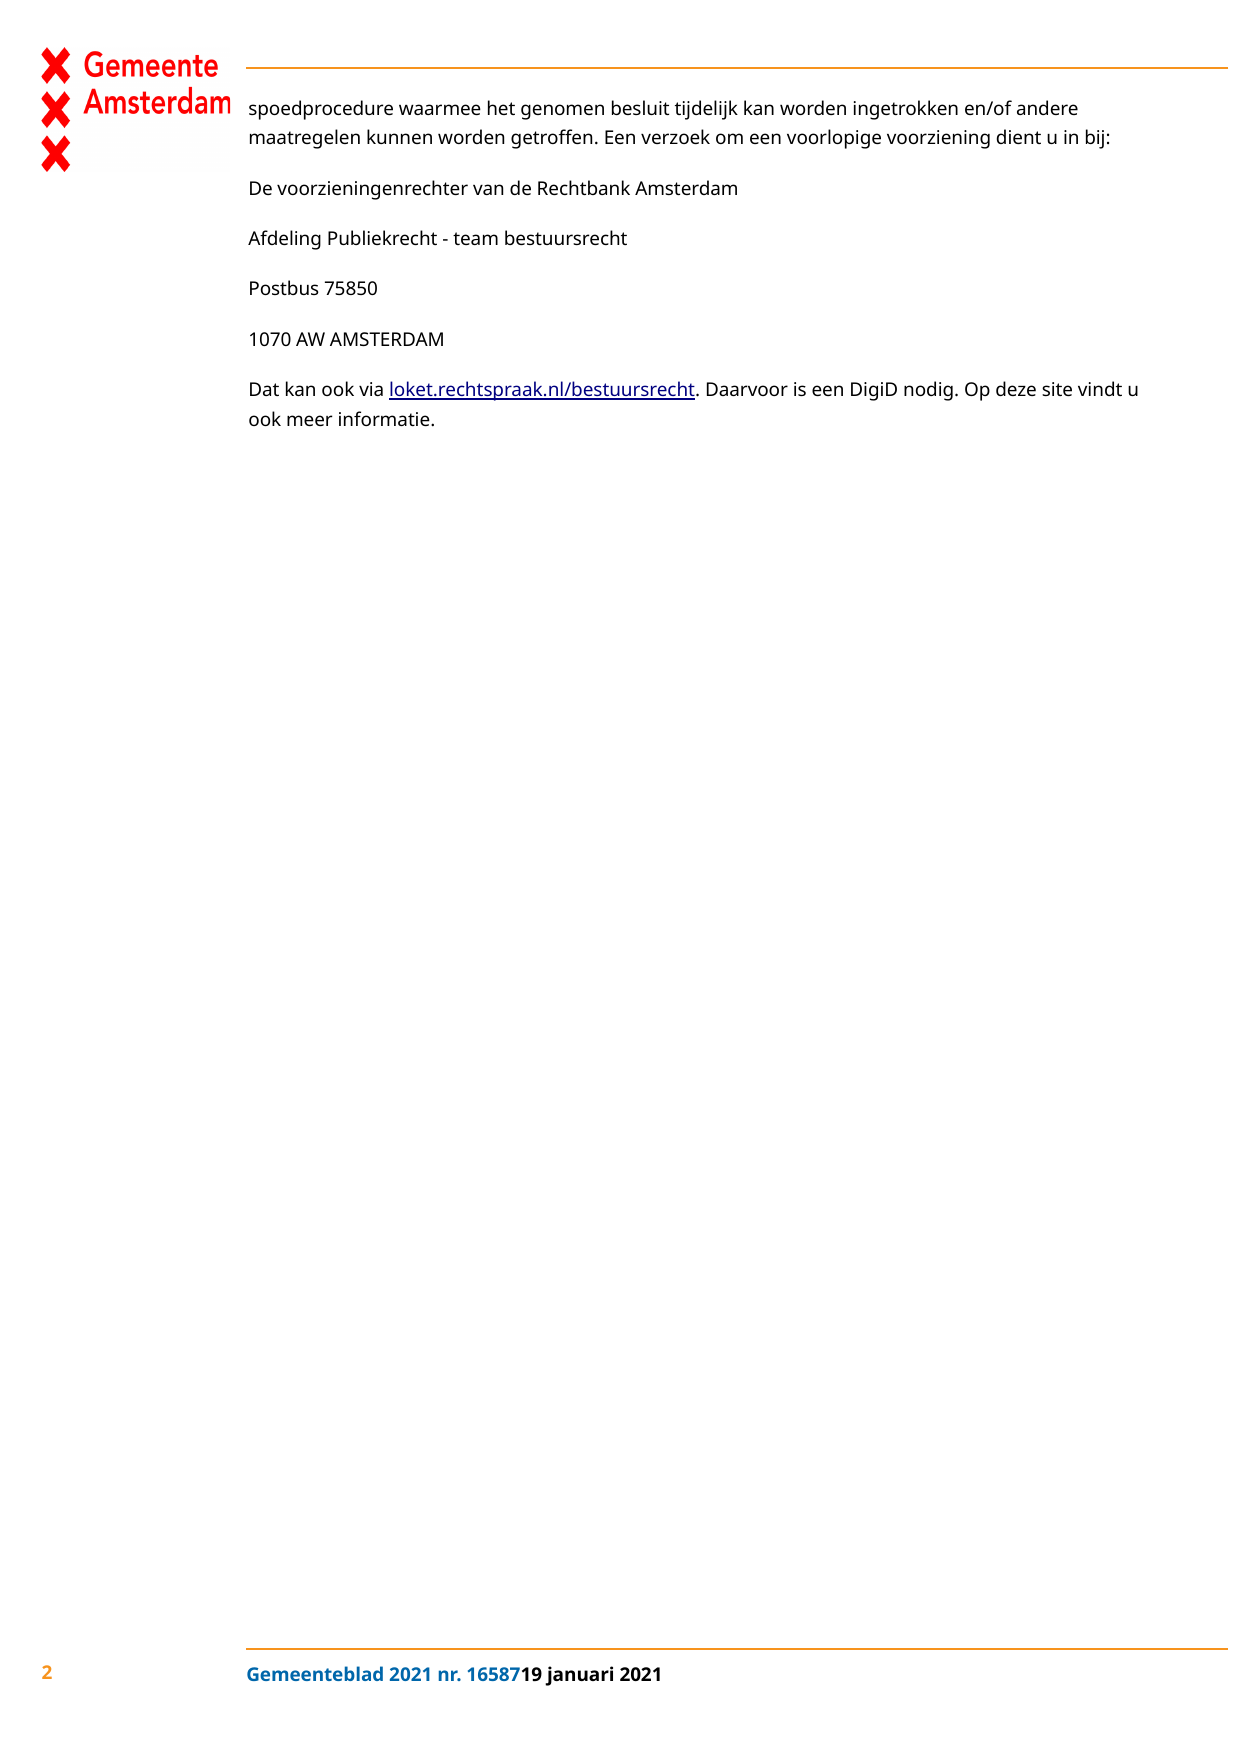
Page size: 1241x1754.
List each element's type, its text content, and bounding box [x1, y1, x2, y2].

text De voorzieningenrechter van de Rechtbank Amsterdam [248, 175, 1152, 201]
text Postbus 75850 [248, 276, 1152, 301]
picture [41, 47, 231, 172]
text Dat kan ook via loket.rechtspraak.nl/bestuursrecht. Daarvoor is een DigiD nodig. Op deze site vindt u ook meer informatie. [248, 376, 1152, 432]
text spoedprocedure waarmee het genomen besluit tijdelijk kan worden ingetrokken en/of andere maatregelen kunnen worden getroffen. Een verzoek om een voorlopige voorziening dient u in bij: [248, 95, 1152, 150]
text 1070 AW AMSTERDAM [248, 326, 1152, 352]
text Afdeling Publiekrecht - team bestuursrecht [248, 225, 1152, 251]
